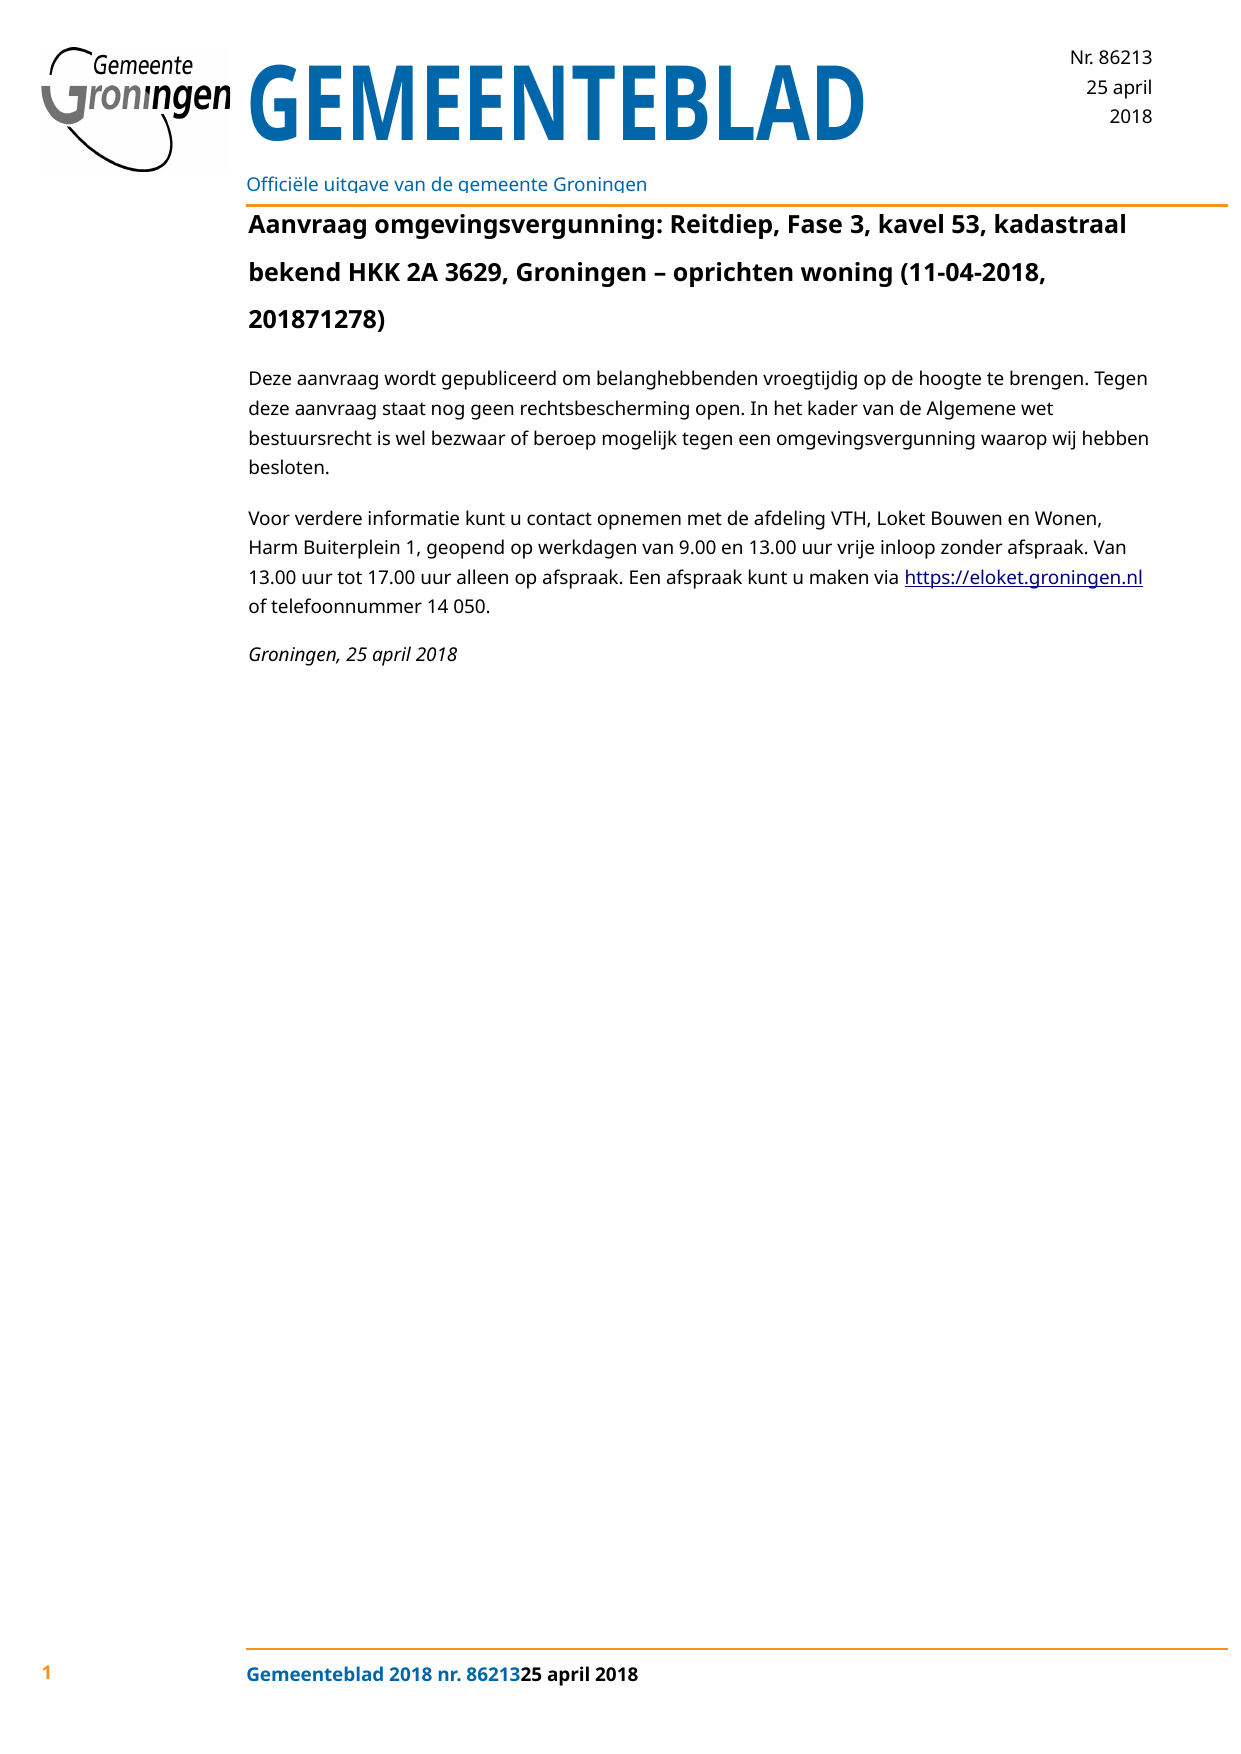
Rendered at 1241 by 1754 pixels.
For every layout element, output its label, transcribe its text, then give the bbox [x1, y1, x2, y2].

text Aanvraag omgevingsvergunning: Reitdiep, Fase 3, kavel 53, kadastraal bekend HKK 2A 3629, Groningen – oprichten woning (11-04-2018, 201871278) [248, 207, 1152, 336]
text Groningen, 25 april 2018 [248, 641, 1152, 667]
picture [41, 47, 231, 172]
text Voor verdere informatie kunt u contact opnemen met de afdeling VTH, Loket Bouwen en Wonen, Harm Buiterplein 1, geopend op werkdagen van 9.00 en 13.00 uur vrije inloop zonder afspraak. Van 13.00 uur tot 17.00 uur alleen op afspraak. Een afspraak kunt u maken via https://eloket.groningen.nl of telefoonnummer 14 050. [248, 505, 1152, 619]
text Deze aanvraag wordt gepubliceerd om belanghebbenden vroegtijdig op de hoogte te brengen. Tegen deze aanvraag staat nog geen rechtsbescherming open. In het kader van de Algemene wet bestuursrecht is wel bezwaar of beroep mogelijk tegen een omgevingsvergunning waarop wij hebben besloten. [248, 366, 1152, 480]
